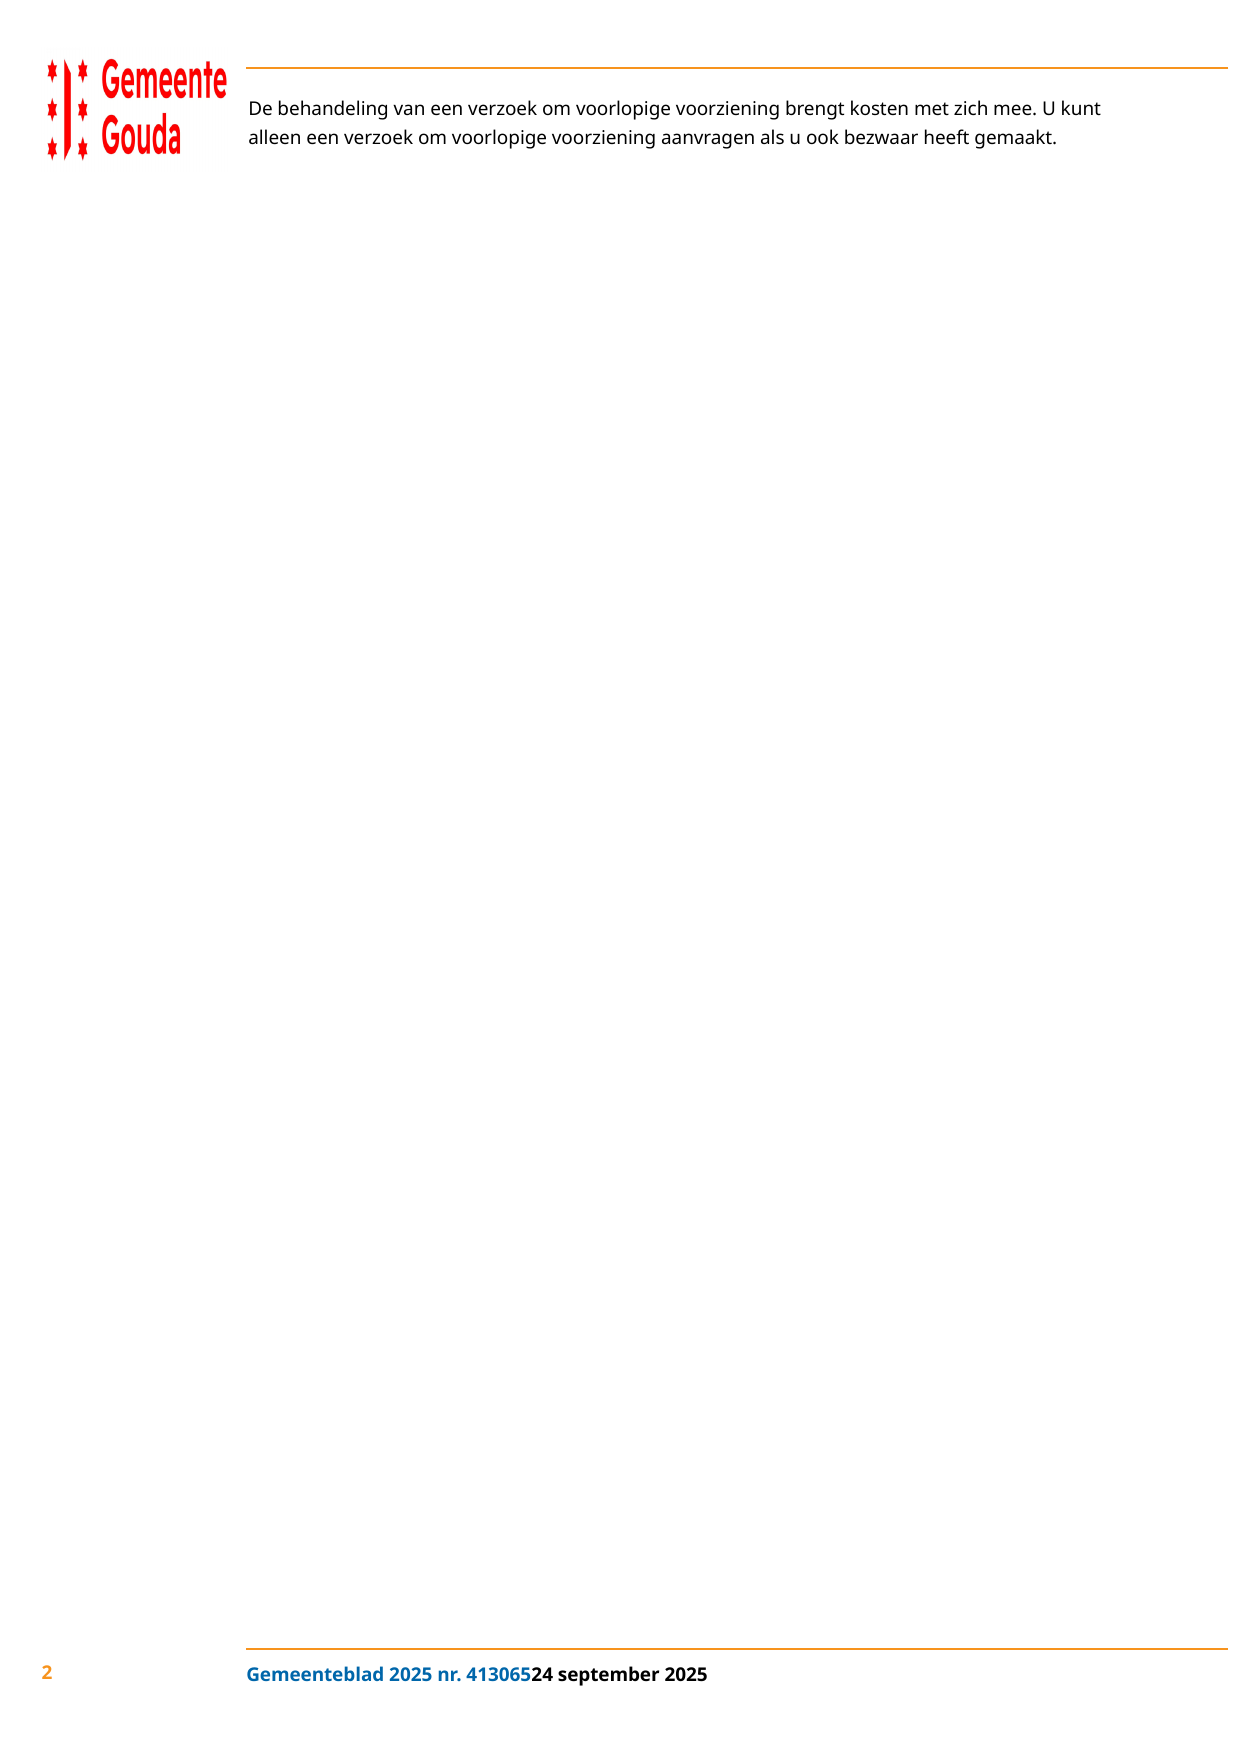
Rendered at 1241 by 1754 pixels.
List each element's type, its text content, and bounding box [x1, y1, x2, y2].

text De behandeling van een verzoek om voorlopige voorziening brengt kosten met zich mee. U kunt alleen een verzoek om voorlopige voorziening aanvragen als u ook bezwaar heeft gemaakt. [248, 95, 1152, 150]
picture [41, 47, 231, 172]
